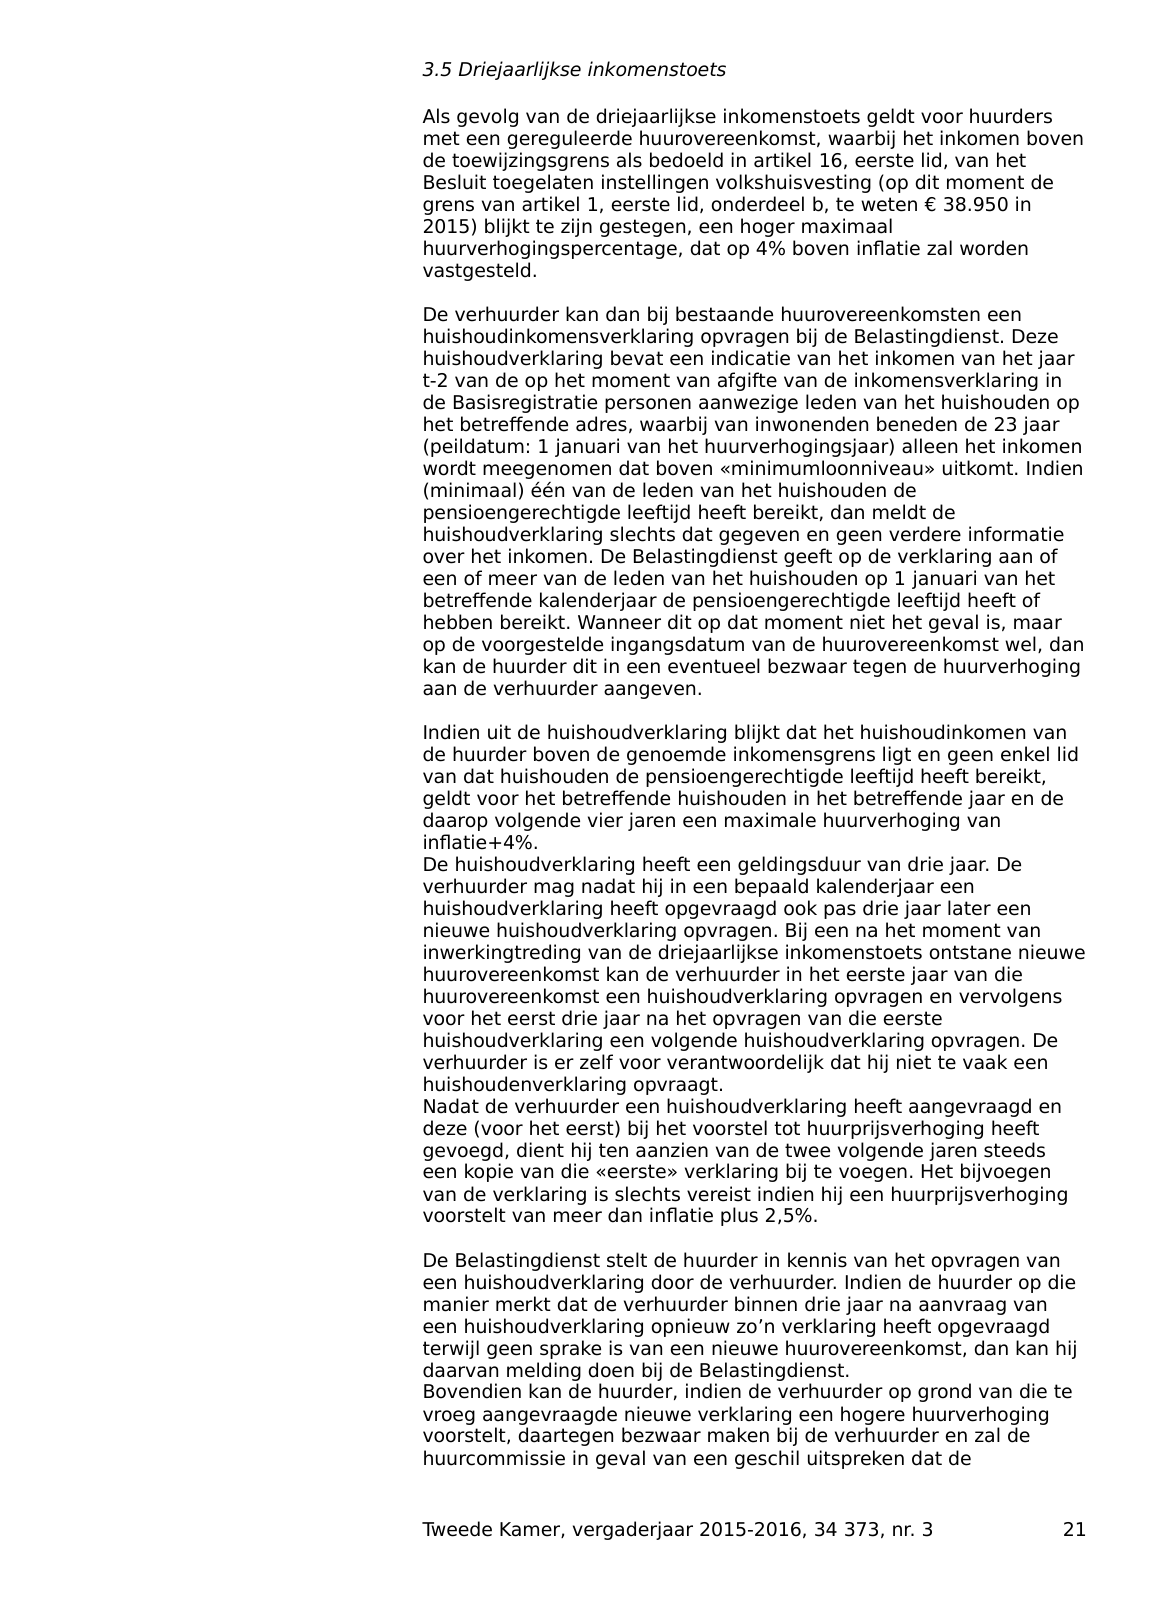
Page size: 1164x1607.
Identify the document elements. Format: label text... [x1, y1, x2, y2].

text De Belastingdienst stelt de huurder in kennis van het opvragen van een huishoudverklaring door de verhuurder. Indien de huurder op die manier merkt dat de verhuurder binnen drie jaar na aanvraag van een huishoudverklaring opnieuw zo’n verklaring heeft opgevraagd terwijl geen sprake is van een nieuwe huurovereenkomst, dan kan hij daarvan melding doen bij de Belastingdienst. [422, 1249, 1087, 1381]
text Bovendien kan de huurder, indien de verhuurder op grond van die te vroeg aangevraagde nieuwe verklaring een hogere huurverhoging voorstelt, daartegen bezwaar maken bij de verhuurder en zal de huurcommissie in geval van een geschil uitspreken dat de [422, 1381, 1087, 1469]
text Indien uit de huishoudverklaring blijkt dat het huishoudinkomen van de huurder boven de genoemde inkomensgrens ligt en geen enkel lid van dat huishouden de pensioengerechtigde leeftijd heeft bereikt, geldt voor het betreffende huishouden in het betreffende jaar en de daarop volgende vier jaren een maximale huurverhoging van inflatie+4%. [422, 722, 1087, 854]
text Als gevolg van de driejaarlijkse inkomenstoets geldt voor huurders met een gereguleerde huurovereenkomst, waarbij het inkomen boven de toewijzingsgrens als bedoeld in artikel 16, eerste lid, van het Besluit toegelaten instellingen volkshuisvesting (op dit moment de grens van artikel 1, eerste lid, onderdeel b, te weten € 38.950 in 2015) blijkt te zijn gestegen, een hoger maximaal huurverhogingspercentage, dat op 4% boven inflatie zal worden vastgesteld. [422, 106, 1087, 282]
text Nadat de verhuurder een huishoudverklaring heeft aangevraagd en deze (voor het eerst) bij het voorstel tot huurprijsverhoging heeft gevoegd, dient hij ten aanzien van de twee volgende jaren steeds een kopie van die «eerste» verklaring bij te voegen. Het bijvoegen van de verklaring is slechts vereist indien hij een huurprijsverhoging voorstelt van meer dan inflatie plus 2,5%. [422, 1096, 1087, 1227]
subtitle 3.5 Driejaarlijkse inkomenstoets [422, 59, 1087, 81]
text De verhuurder kan dan bij bestaande huurovereenkomsten een huishoudinkomensverklaring opvragen bij de Belastingdienst. Deze huishoudverklaring bevat een indicatie van het inkomen van het jaar t-2 van de op het moment van afgifte van de inkomensverklaring in de Basisregistratie personen aanwezige leden van het huishouden op het betreffende adres, waarbij van inwonenden beneden de 23 jaar (peildatum: 1 januari van het huurverhogingsjaar) alleen het inkomen wordt meegenomen dat boven «minimumloonniveau» uitkomt. Indien (minimaal) één van de leden van het huishouden de pensioengerechtigde leeftijd heeft bereikt, dan meldt de huishoudverklaring slechts dat gegeven en geen verdere informatie over het inkomen. De Belastingdienst geeft op de verklaring aan of een of meer van de leden van het huishouden op 1 januari van het betreffende kalenderjaar de pensioengerechtigde leeftijd heeft of hebben bereikt. Wanneer dit op dat moment niet het geval is, maar op de voorgestelde ingangsdatum van de huurovereenkomst wel, dan kan de huurder dit in een eventueel bezwaar tegen de huurverhoging aan de verhuurder aangeven. [422, 304, 1087, 700]
text De huishoudverklaring heeft een geldingsduur van drie jaar. De verhuurder mag nadat hij in een bepaald kalenderjaar een huishoudverklaring heeft opgevraagd ook pas drie jaar later een nieuwe huishoudverklaring opvragen. Bij een na het moment van inwerkingtreding van de driejaarlijkse inkomenstoets ontstane nieuwe huurovereenkomst kan de verhuurder in het eerste jaar van die huurovereenkomst een huishoudverklaring opvragen en vervolgens voor het eerst drie jaar na het opvragen van die eerste huishoudverklaring een volgende huishoudverklaring opvragen. De verhuurder is er zelf voor verantwoordelijk dat hij niet te vaak een huishoudenverklaring opvraagt. [422, 854, 1087, 1096]
